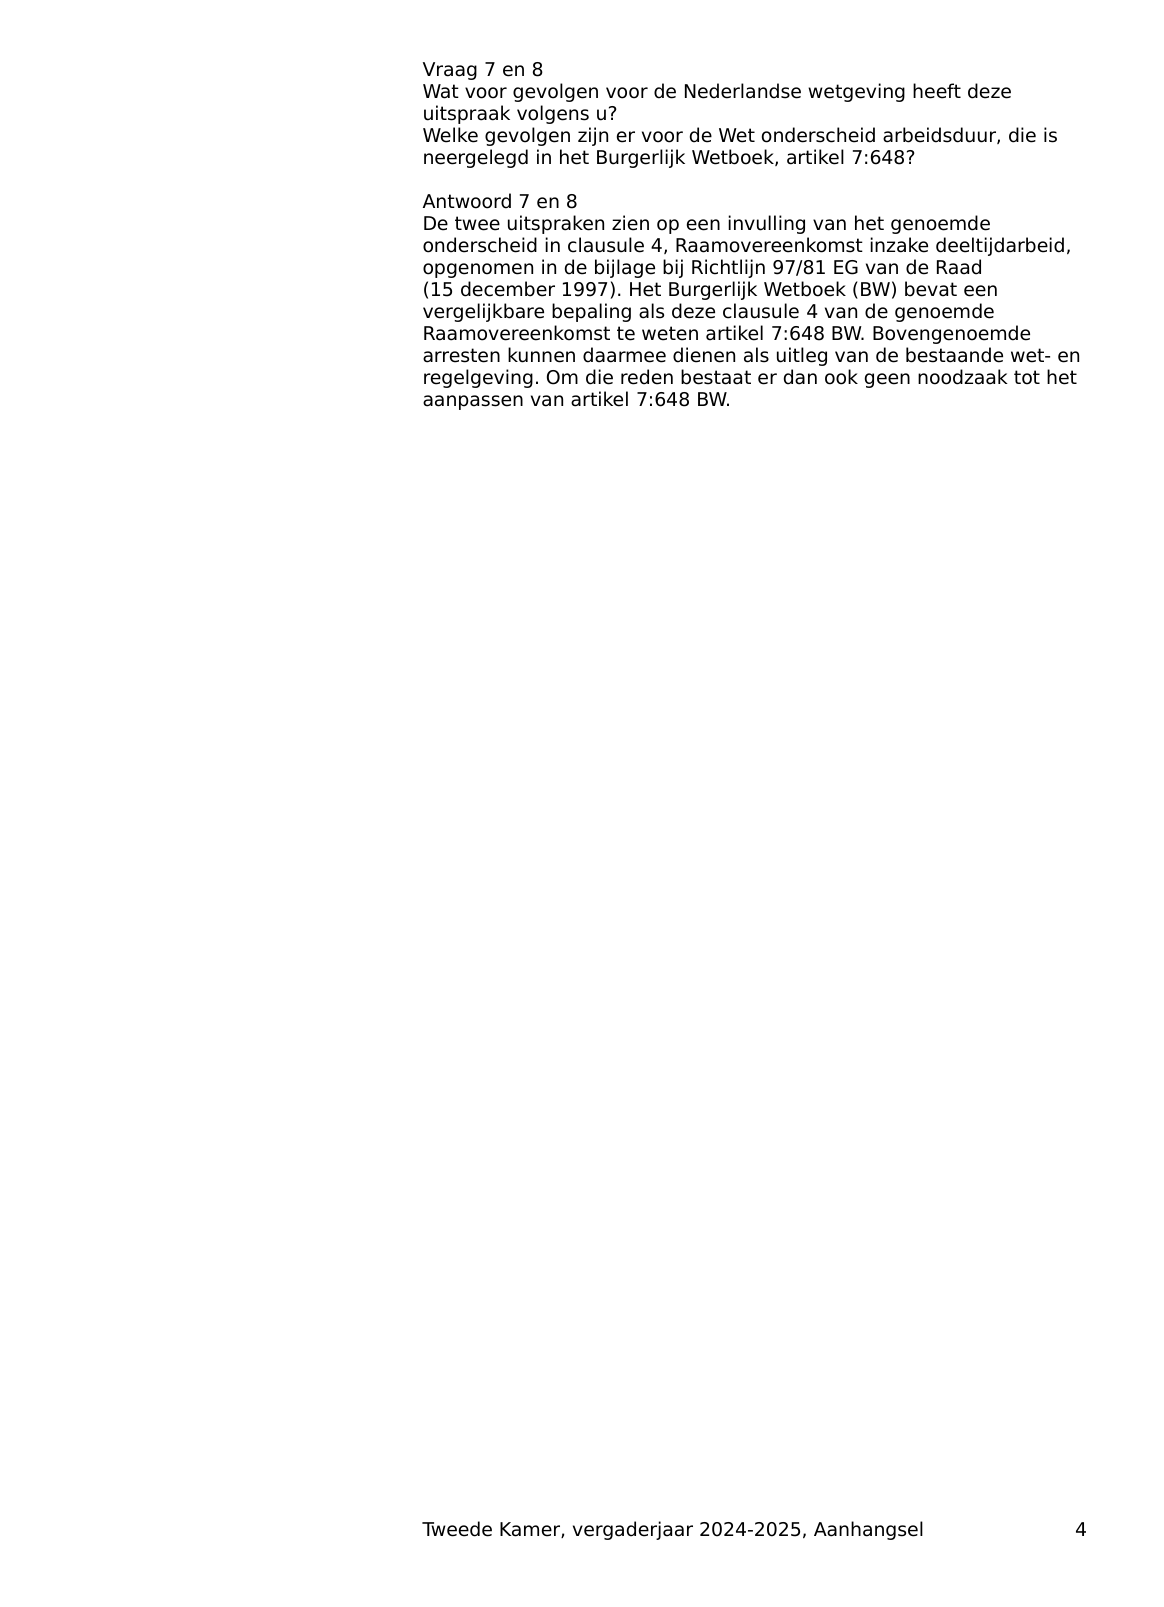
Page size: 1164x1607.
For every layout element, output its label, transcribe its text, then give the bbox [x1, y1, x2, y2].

text Wat voor gevolgen voor de Nederlandse wetgeving heeft deze uitspraak volgens u? [422, 81, 1087, 125]
text Antwoord 7 en 8 [422, 191, 1087, 213]
text De twee uitspraken zien op een invulling van het genoemde onderscheid in clausule 4, Raamovereenkomst inzake deeltijdarbeid, opgenomen in de bijlage bij Richtlijn 97/81 EG van de Raad (15 december 1997). Het Burgerlijk Wetboek (BW) bevat een vergelijkbare bepaling als deze clausule 4 van de genoemde Raamovereenkomst te weten artikel 7:648 BW. Bovengenoemde arresten kunnen daarmee dienen als uitleg van de bestaande wet- en regelgeving. Om die reden bestaat er dan ook geen noodzaak tot het aanpassen van artikel 7:648 BW. [422, 213, 1087, 411]
text Vraag 7 en 8 [422, 59, 1087, 81]
text Welke gevolgen zijn er voor de Wet onderscheid arbeidsduur, die is neergelegd in het Burgerlijk Wetboek, artikel 7:648? [422, 125, 1087, 169]
